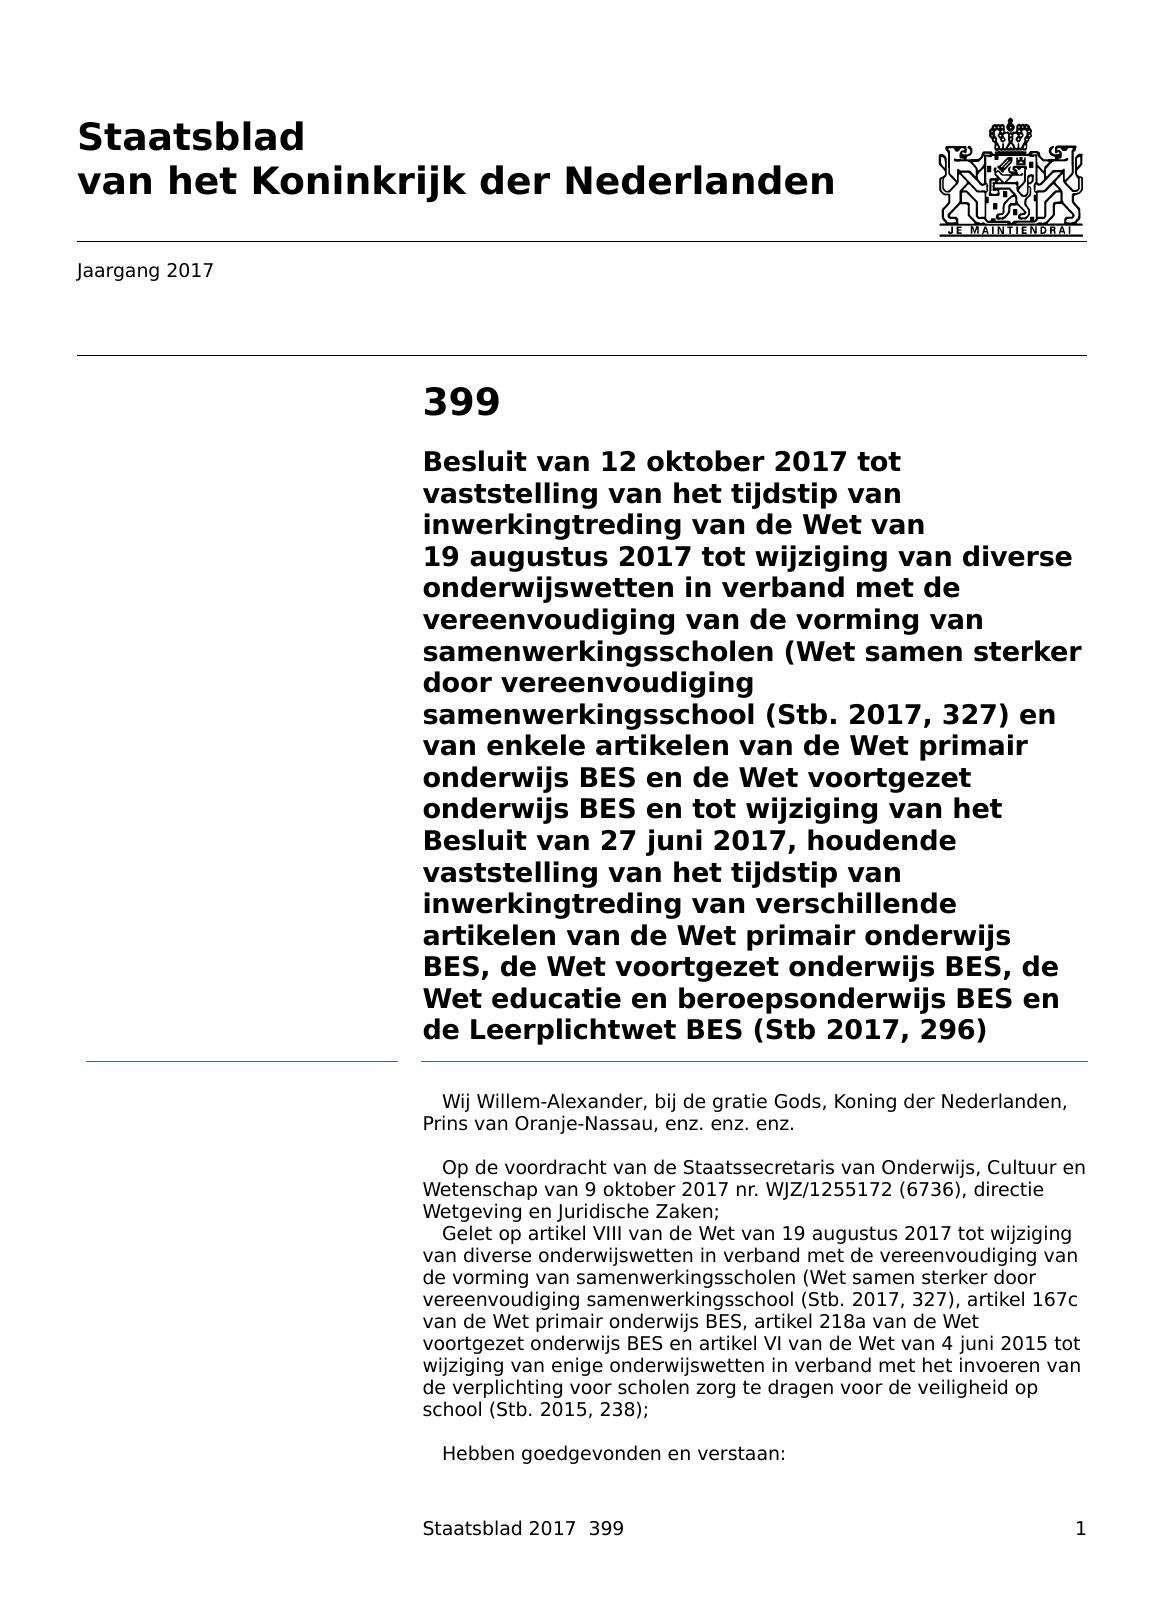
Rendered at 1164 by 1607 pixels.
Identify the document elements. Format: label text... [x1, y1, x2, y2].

table_header [886, 100, 1087, 241]
text Hebben goedgevonden en verstaan: [422, 1443, 1087, 1465]
text Gelet op artikel VIII van de Wet van 19 augustus 2017 tot wijziging van diverse onderwijswetten in verband met de vereenvoudiging van de vorming van samenwerkingsscholen (Wet samen sterker door vereenvoudiging samenwerkingsschool (Stb. 2017, 327), artikel 167c van de Wet primair onderwijs BES, artikel 218a van de Wet voortgezet onderwijs BES en artikel VI van de Wet van 4 juni 2015 tot wijziging van enige onderwijswetten in verband met het invoeren van de verplichting voor scholen zorg te dragen voor de veiligheid op school (Stb. 2015, 238); [422, 1223, 1087, 1421]
text Besluit van 12 oktober 2017 tot vaststelling van het tijdstip van inwerkingtreding van de Wet van 19 augustus 2017 tot wijziging van diverse onderwijswetten in verband met de vereenvoudiging van de vorming van samenwerkingsscholen (Wet samen sterker door vereenvoudiging samenwerkingsschool (Stb. 2017, 327) en van enkele artikelen van de Wet primair onderwijs BES en de Wet voortgezet onderwijs BES en tot wijziging van het Besluit van 27 juni 2017, houdende vaststelling van het tijdstip van inwerkingtreding van verschillende artikelen van de Wet primair onderwijs BES, de Wet voortgezet onderwijs BES, de Wet educatie en beroepsonderwijs BES en de Leerplichtwet BES (Stb 2017, 296) [422, 447, 1087, 1046]
table_cell Jaargang 2017 [77, 242, 1087, 355]
text Op de voordracht van de Staatssecretaris van Onderwijs, Cultuur en Wetenschap van 9 oktober 2017 nr. WJZ/1255172 (6736), directie Wetgeving en Juridische Zaken; [422, 1157, 1087, 1223]
text Wij Willem-Alexander, bij de gratie Gods, Koning der Nederlanden, Prins van Oranje-Nassau, enz. enz. enz. [422, 1091, 1087, 1134]
table_header Staatsblad van het Koninkrijk der Nederlanden [77, 100, 886, 241]
subtitle 399 [422, 381, 1087, 424]
picture [936, 115, 1087, 240]
